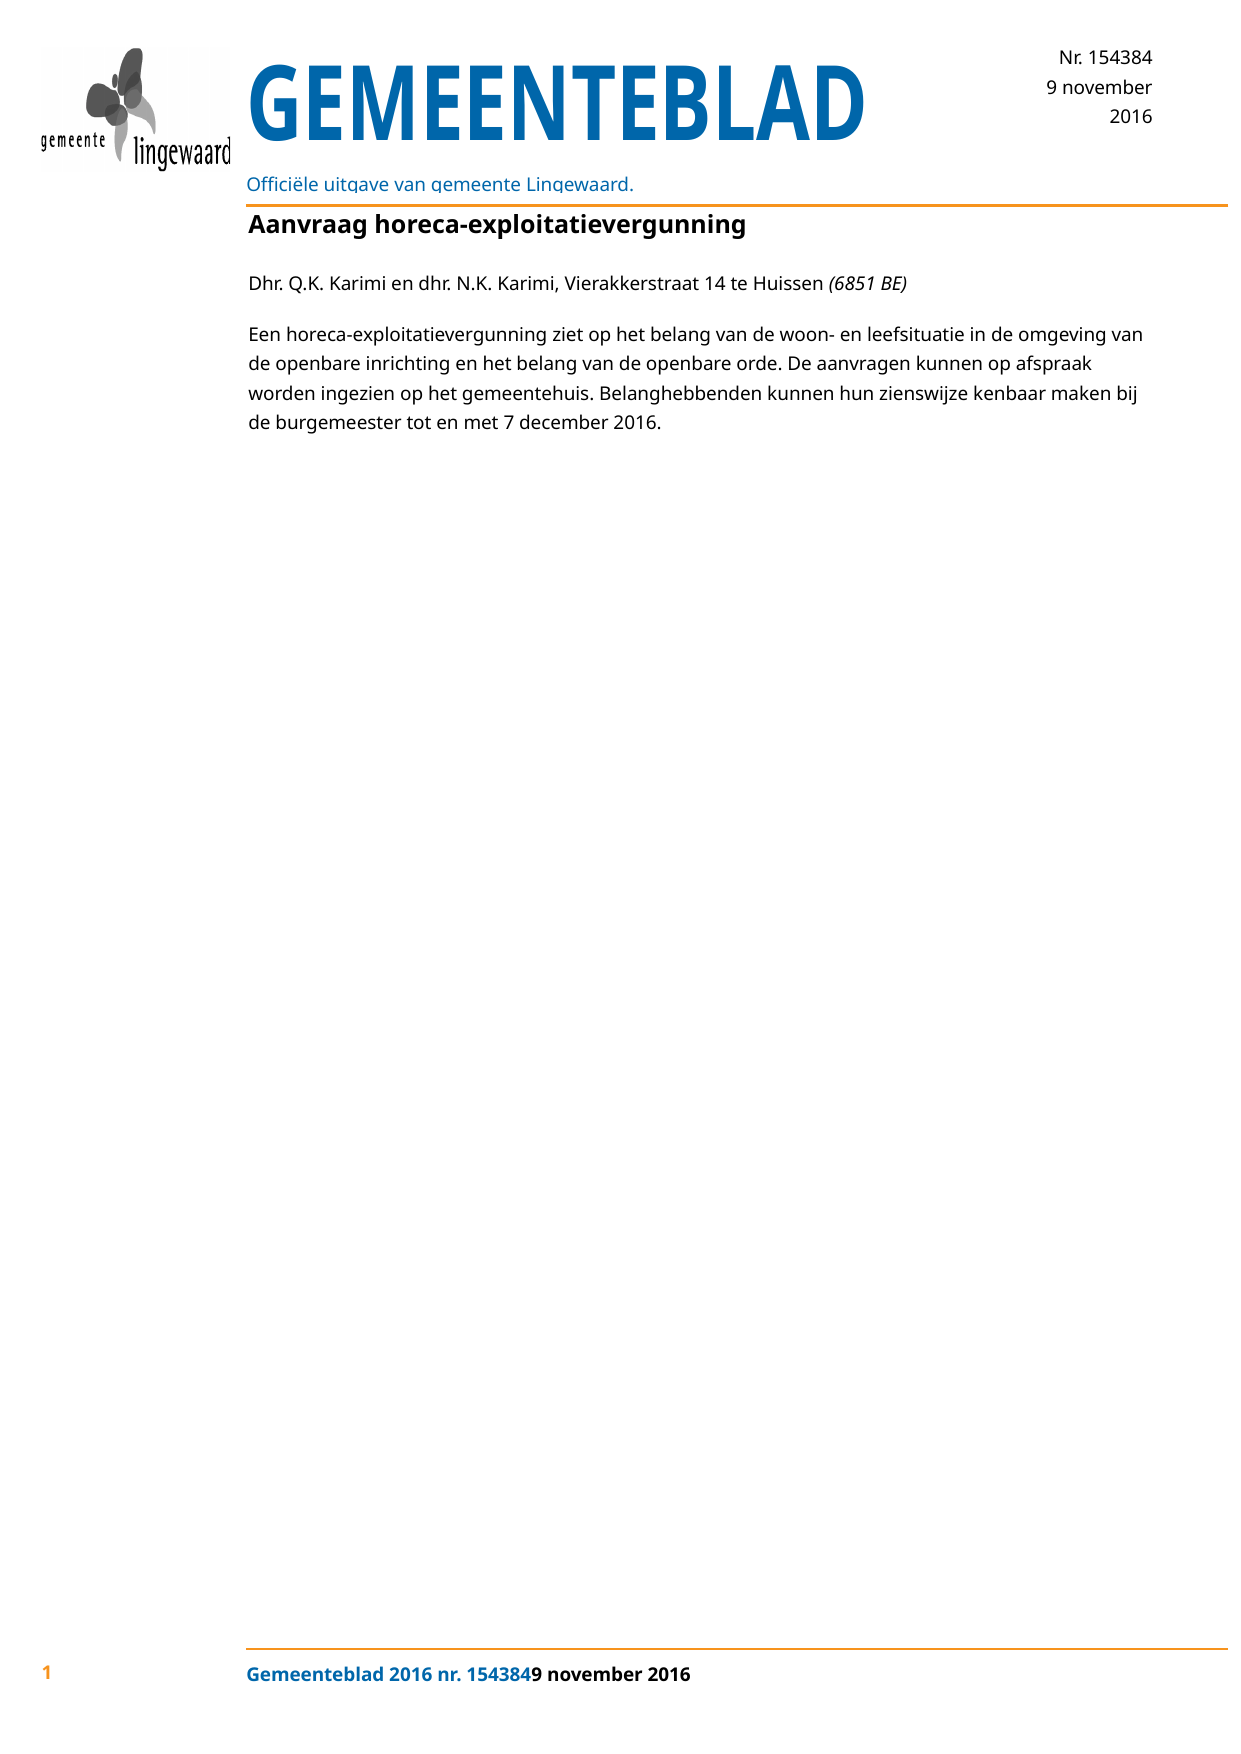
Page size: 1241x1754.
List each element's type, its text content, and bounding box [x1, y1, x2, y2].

text Aanvraag horeca-exploitatievergunning [248, 207, 1152, 241]
text Een horeca-exploitatievergunning ziet op het belang van de woon- en leefsituatie in de omgeving van de openbare inrichting en het belang van de openbare orde. De aanvragen kunnen op afspraak worden ingezien op het gemeentehuis. Belanghebbenden kunnen hun zienswijze kenbaar maken bij de burgemeester tot en met 7 december 2016. [248, 321, 1152, 435]
picture [41, 47, 231, 172]
text Dhr. Q.K. Karimi en dhr. N.K. Karimi, Vierakkerstraat 14 te Huissen (6851 BE) [248, 270, 1152, 296]
